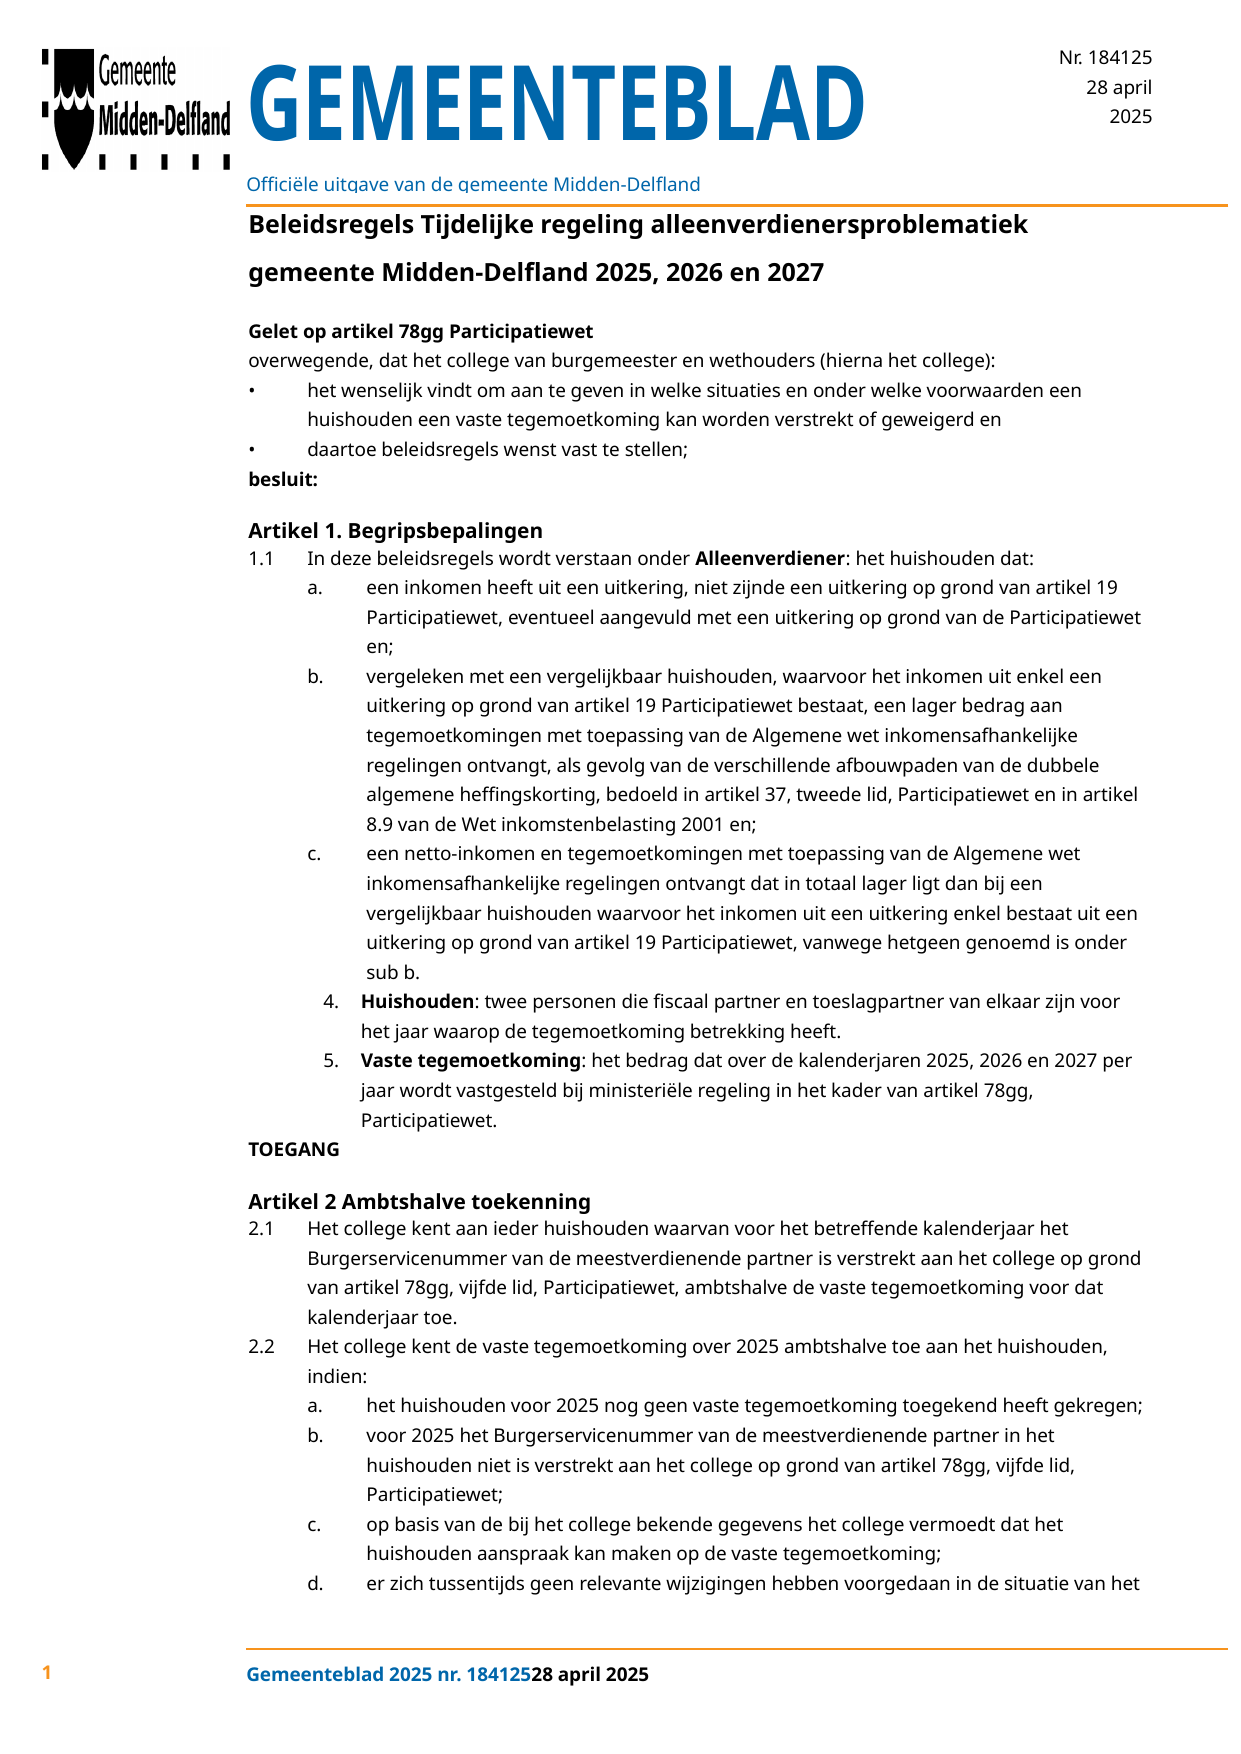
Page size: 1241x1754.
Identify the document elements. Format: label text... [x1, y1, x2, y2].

list een netto-inkomen en tegemoetkomingen met toepassing van de Algemene wet inkomensafhankelijke regelingen ontvangt dat in totaal lager ligt dan bij een vergelijkbaar huishouden waarvoor het inkomen uit een uitkering enkel bestaat uit een uitkering op grond van artikel 19 Participatiewet, vanwege hetgeen genoemd is onder sub b. [307, 841, 1152, 984]
text Beleidsregels Tijdelijke regeling alleenverdienersproblematiek gemeente Midden-Delfland 2025, 2026 en 2027 [248, 207, 1152, 288]
text overwegende, dat het college van burgemeester en wethouders (hierna het college): [248, 347, 1152, 373]
list daartoe beleidsregels wenst vast te stellen; [248, 436, 1152, 462]
list Vaste tegemoetkoming: het bedrag dat over de kalenderjaren 2025, 2026 en 2027 per jaar wordt vastgesteld bij ministeriële regeling in het kader van artikel 78gg, Participatiewet. [323, 1048, 1152, 1132]
text besluit: [248, 466, 1152, 492]
list er zich tussentijds geen relevante wijzigingen hebben voorgedaan in de situatie van het [307, 1570, 1152, 1596]
list voor 2025 het Burgerservicenummer van de meestverdienende partner in het huishouden niet is verstrekt aan het college op grond van artikel 78gg, vijfde lid, Participatiewet; [307, 1422, 1152, 1507]
list vergeleken met een vergelijkbaar huishouden, waarvoor het inkomen uit enkel een uitkering op grond van artikel 19 Participatiewet bestaat, een lager bedrag aan tegemoetkomingen met toepassing van de Algemene wet inkomensafhankelijke regelingen ontvangt, als gevolg van de verschillende afbouwpaden van de dubbele algemene heffingskorting, bedoeld in artikel 37, tweede lid, Participatiewet en in artikel 8.9 van de Wet inkomstenbelasting 2001 en; [307, 663, 1152, 837]
list het wenselijk vindt om aan te geven in welke situaties en onder welke voorwaarden een huishouden een vaste tegemoetkoming kan worden verstrekt of geweigerd en [248, 377, 1152, 432]
picture [41, 47, 231, 172]
text Artikel 2 Ambtshalve toekenning [248, 1187, 1152, 1215]
list het huishouden voor 2025 nog geen vaste tegemoetkoming toegekend heeft gekregen; [307, 1393, 1152, 1418]
list Het college kent aan ieder huishouden waarvan voor het betreffende kalenderjaar het Burgerservicenummer van de meestverdienende partner is verstrekt aan het college op grond van artikel 78gg, vijfde lid, Participatiewet, ambtshalve de vaste tegemoetkoming voor dat kalenderjaar toe. [248, 1215, 1152, 1330]
list In deze beleidsregels wordt verstaan onder Alleenverdiener: het huishouden dat: [248, 545, 1152, 570]
text Artikel 1. Begripsbepalingen [248, 516, 1152, 545]
list Het college kent de vaste tegemoetkoming over 2025 ambtshalve toe aan het huishouden, indien: [248, 1333, 1152, 1389]
text TOEGANG [248, 1136, 1152, 1162]
list op basis van de bij het college bekende gegevens het college vermoedt dat het huishouden aanspraak kan maken op de vaste tegemoetkoming; [307, 1511, 1152, 1566]
list Huishouden: twee personen die fiscaal partner en toeslagpartner van elkaar zijn voor het jaar waarop de tegemoetkoming betrekking heeft. [323, 988, 1152, 1044]
list een inkomen heeft uit een uitkering, niet zijnde een uitkering op grond van artikel 19 Participatiewet, eventueel aangevuld met een uitkering op grond van de Participatiewet en; [307, 574, 1152, 659]
text Gelet op artikel 78gg Participatiewet [248, 318, 1152, 344]
